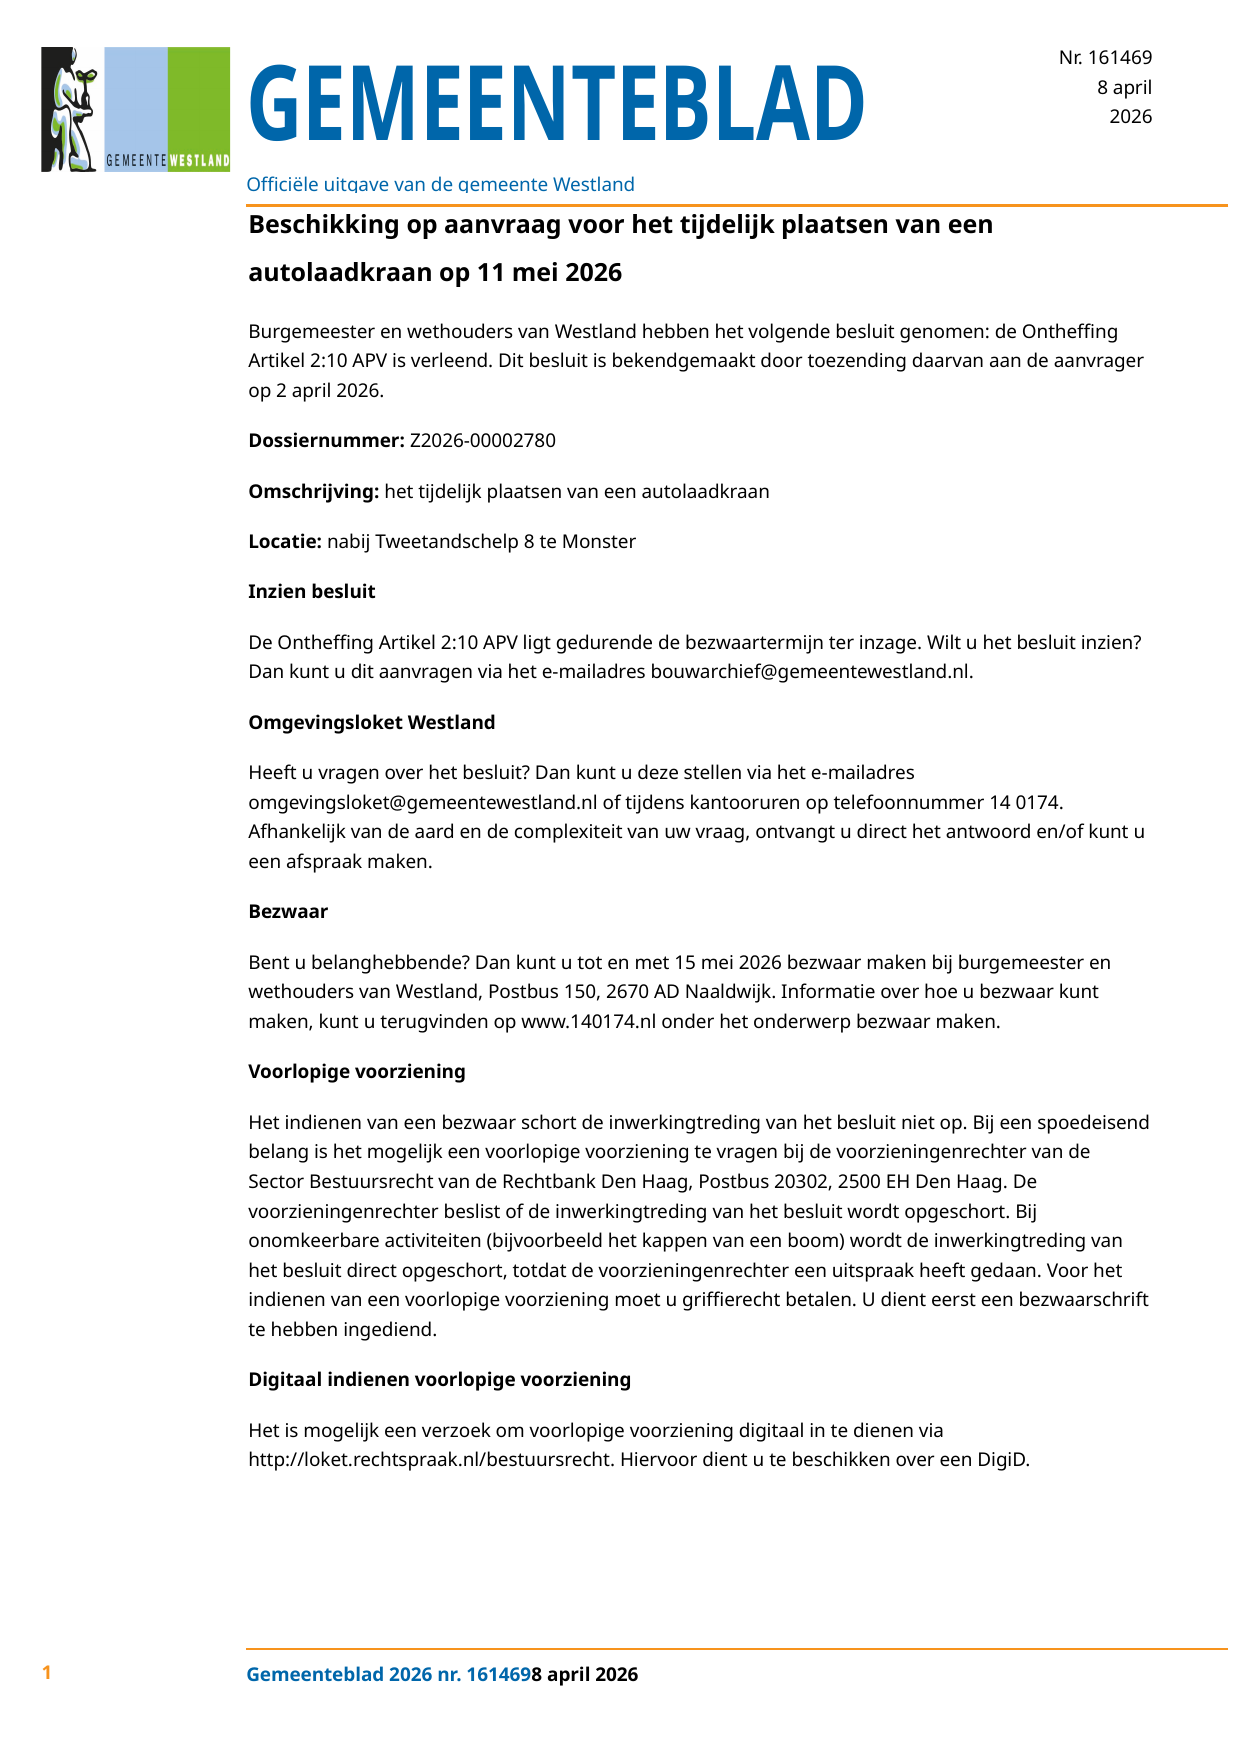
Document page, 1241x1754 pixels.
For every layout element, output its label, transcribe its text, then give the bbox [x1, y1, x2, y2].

picture [41, 47, 231, 172]
text Burgemeester en wethouders van Westland hebben het volgende besluit genomen: de Ontheffing Artikel 2:10 APV is verleend. Dit besluit is bekendgemaakt door toezending daarvan aan de aanvrager op 2 april 2026. [248, 318, 1152, 403]
text Bezwaar [248, 899, 1152, 924]
text Inzien besluit [248, 579, 1152, 604]
text Omschrijving: het tijdelijk plaatsen van een autolaadkraan [248, 478, 1152, 504]
text Voorlopige voorziening [248, 1059, 1152, 1084]
text Dossiernummer: Z2026-00002780 [248, 427, 1152, 453]
text Beschikking op aanvraag voor het tijdelijk plaatsen van een autolaadkraan op 11 mei 2026 [248, 207, 1152, 288]
text Bent u belanghebbende? Dan kunt u tot en met 15 mei 2026 bezwaar maken bij burgemeester en wethouders van Westland, Postbus 150, 2670 AD Naaldwijk. Informatie over hoe u bezwaar kunt maken, kunt u terugvinden op www.140174.nl onder het onderwerp bezwaar maken. [248, 949, 1152, 1034]
text De Ontheffing Artikel 2:10 APV ligt gedurende de bezwaartermijn ter inzage. Wilt u het besluit inzien? Dan kunt u dit aanvragen via het e-mailadres bouwarchief@gemeentewestland.nl. [248, 629, 1152, 684]
text Omgevingsloket Westland [248, 709, 1152, 735]
text Locatie: nabij Tweetandschelp 8 te Monster [248, 528, 1152, 554]
text Digitaal indienen voorlopige voorziening [248, 1367, 1152, 1392]
text Het is mogelijk een verzoek om voorlopige voorziening digitaal in te dienen via http://loket.rechtspraak.nl/bestuursrecht. Hiervoor dient u te beschikken over een DigiD. [248, 1417, 1152, 1472]
text Het indienen van een bezwaar schort de inwerkingtreding van het besluit niet op. Bij een spoedeisend belang is het mogelijk een voorlopige voorziening te vragen bij de voorzieningenrechter van de Sector Bestuursrecht van de Rechtbank Den Haag, Postbus 20302, 2500 EH Den Haag. De voorzieningenrechter beslist of de inwerkingtreding van het besluit wordt opgeschort. Bij onomkeerbare activiteiten (bijvoorbeeld het kappen van een boom) wordt de inwerkingtreding van het besluit direct opgeschort, totdat de voorzieningenrechter een uitspraak heeft gedaan. Voor het indienen van een voorlopige voorziening moet u griffierecht betalen. U dient eerst een bezwaarschrift te hebben ingediend. [248, 1109, 1152, 1342]
text Heeft u vragen over het besluit? Dan kunt u deze stellen via het e-mailadres omgevingsloket@gemeentewestland.nl of tijdens kantooruren op telefoonnummer 14 0174. Afhankelijk van de aard en de complexiteit van uw vraag, ontvangt u direct het antwoord en/of kunt u een afspraak maken. [248, 759, 1152, 874]
